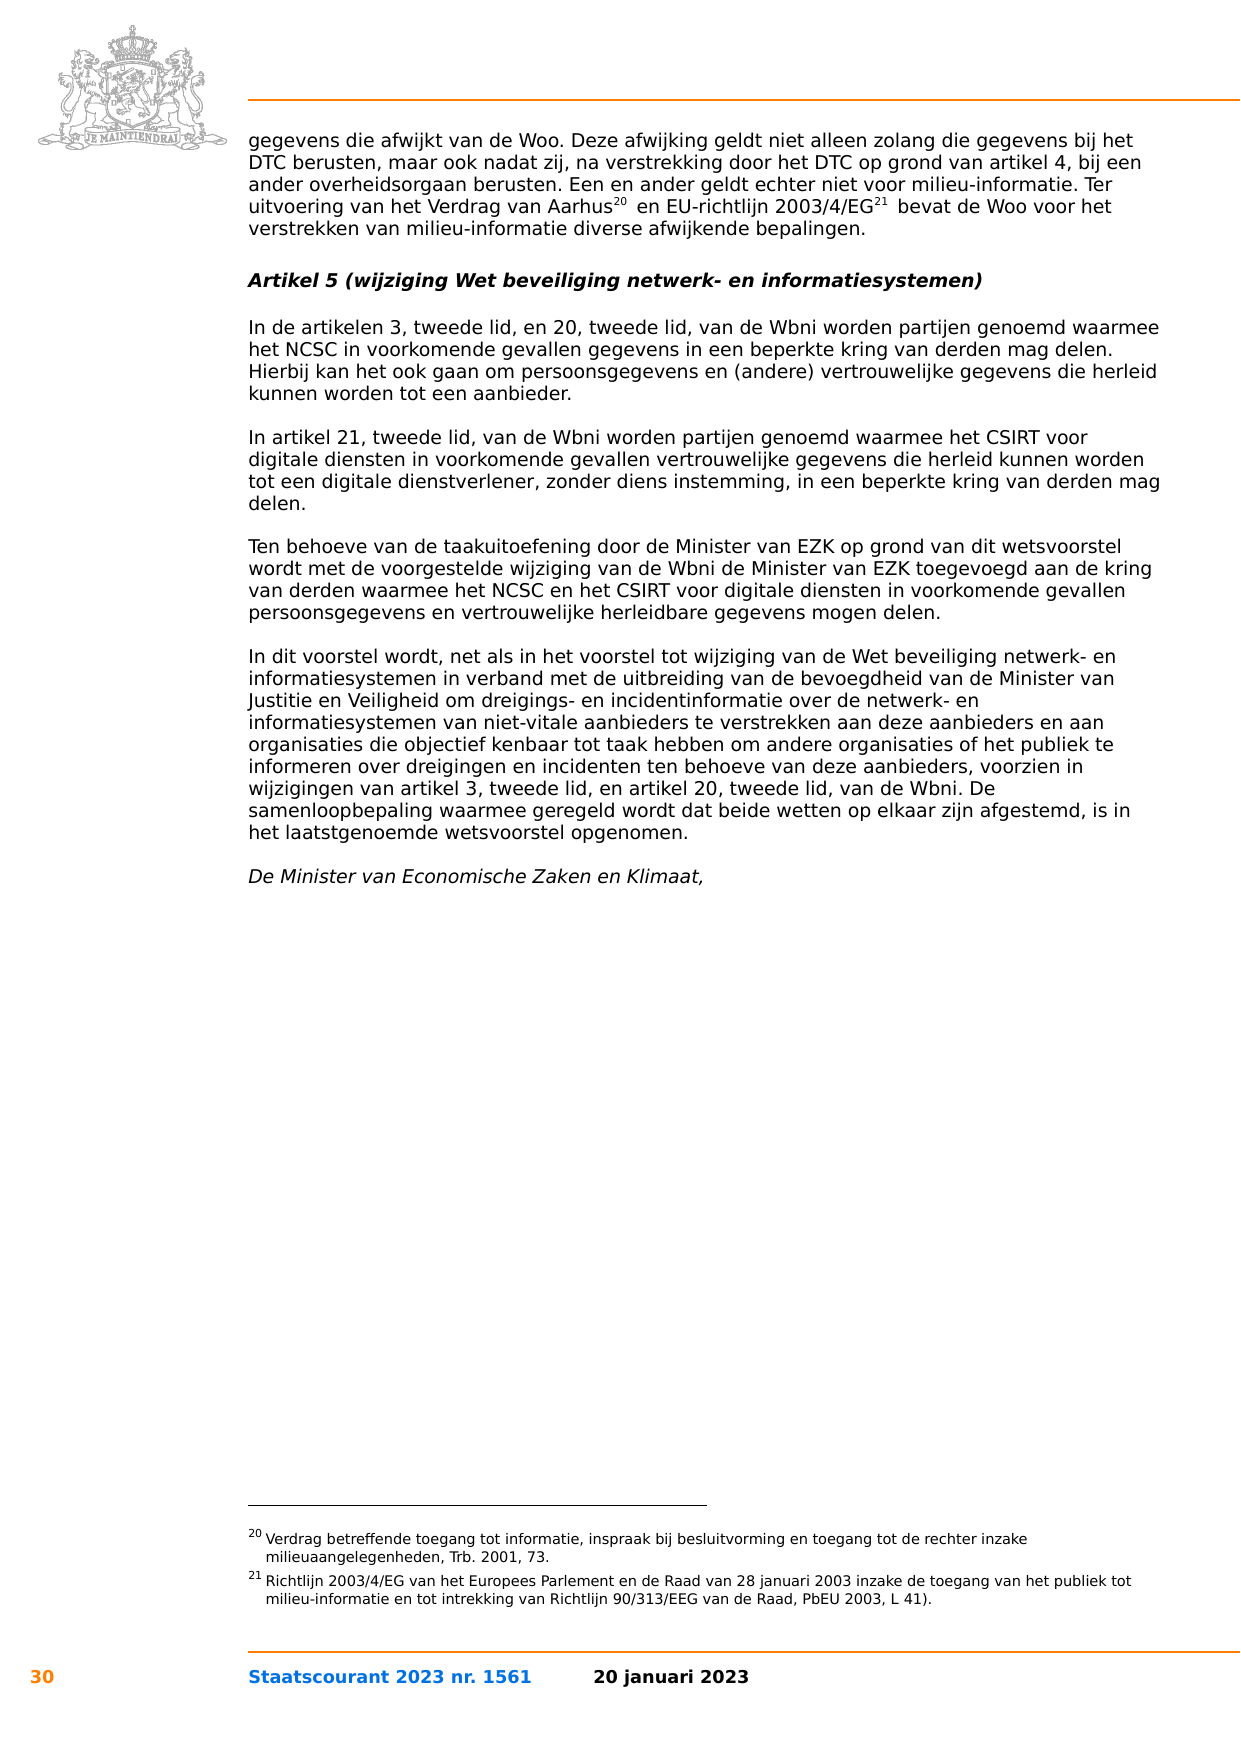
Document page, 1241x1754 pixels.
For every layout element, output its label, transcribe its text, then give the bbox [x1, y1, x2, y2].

picture [38, 25, 227, 150]
text gegevens die afwijkt van de Woo. Deze afwijking geldt niet alleen zolang die gegevens bij het DTC berusten, maar ook nadat zij, na verstrekking door het DTC op grond van artikel 4, bij een ander overheidsorgaan berusten. Een en ander geldt echter niet voor milieu-informatie. Ter uitvoering van het Verdrag van Aarhus en EU-richtlijn 2003/4/EG bevat de Woo voor het verstrekken van milieu-informatie diverse afwijkende bepalingen. [248, 130, 1163, 240]
text Richtlijn 2003/4/EG van het Europees Parlement en de Raad van 28 januari 2003 inzake de toegang van het publiek tot milieu-informatie en tot intrekking van Richtlijn 90/313/EEG van de Raad, PbEU 2003, L 41). [248, 1569, 1163, 1608]
text In de artikelen 3, tweede lid, en 20, tweede lid, van de Wbni worden partijen genoemd waarmee het NCSC in voorkomende gevallen gegevens in een beperkte kring van derden mag delen. Hierbij kan het ook gaan om persoonsgegevens en (andere) vertrouwelijke gegevens die herleid kunnen worden tot een aanbieder. [248, 317, 1163, 405]
text In artikel 21, tweede lid, van de Wbni worden partijen genoemd waarmee het CSIRT voor digitale diensten in voorkomende gevallen vertrouwelijke gegevens die herleid kunnen worden tot een digitale dienstverlener, zonder diens instemming, in een beperkte kring van derden mag delen. [248, 427, 1163, 514]
subtitle Artikel 5 (wijziging Wet beveiliging netwerk- en informatiesystemen) [248, 270, 1163, 292]
text In dit voorstel wordt, net als in het voorstel tot wijziging van de Wet beveiliging netwerk- en informatiesystemen in verband met de uitbreiding van de bevoegdheid van de Minister van Justitie en Veiligheid om dreigings- en incidentinformatie over de netwerk- en informatiesystemen van niet-vitale aanbieders te verstrekken aan deze aanbieders en aan organisaties die objectief kenbaar tot taak hebben om andere organisaties of het publiek te informeren over dreigingen en incidenten ten behoeve van deze aanbieders, voorzien in wijzigingen van artikel 3, tweede lid, en artikel 20, tweede lid, van de Wbni. De samenloopbepaling waarmee geregeld wordt dat beide wetten op elkaar zijn afgestemd, is in het laatstgenoemde wetsvoorstel opgenomen. [248, 646, 1163, 844]
text Ten behoeve van de taakuitoefening door de Minister van EZK op grond van dit wetsvoorstel wordt met de voorgestelde wijziging van de Wbni de Minister van EZK toegevoegd aan de kring van derden waarmee het NCSC en het CSIRT voor digitale diensten in voorkomende gevallen persoonsgegevens en vertrouwelijke herleidbare gegevens mogen delen. [248, 536, 1163, 624]
text Verdrag betreffende toegang tot informatie, inspraak bij besluitvorming en toegang tot de rechter inzake milieuaangelegenheden, Trb. 2001, 73. [248, 1527, 1163, 1566]
text De Minister van Economische Zaken en Klimaat, [248, 866, 1163, 888]
